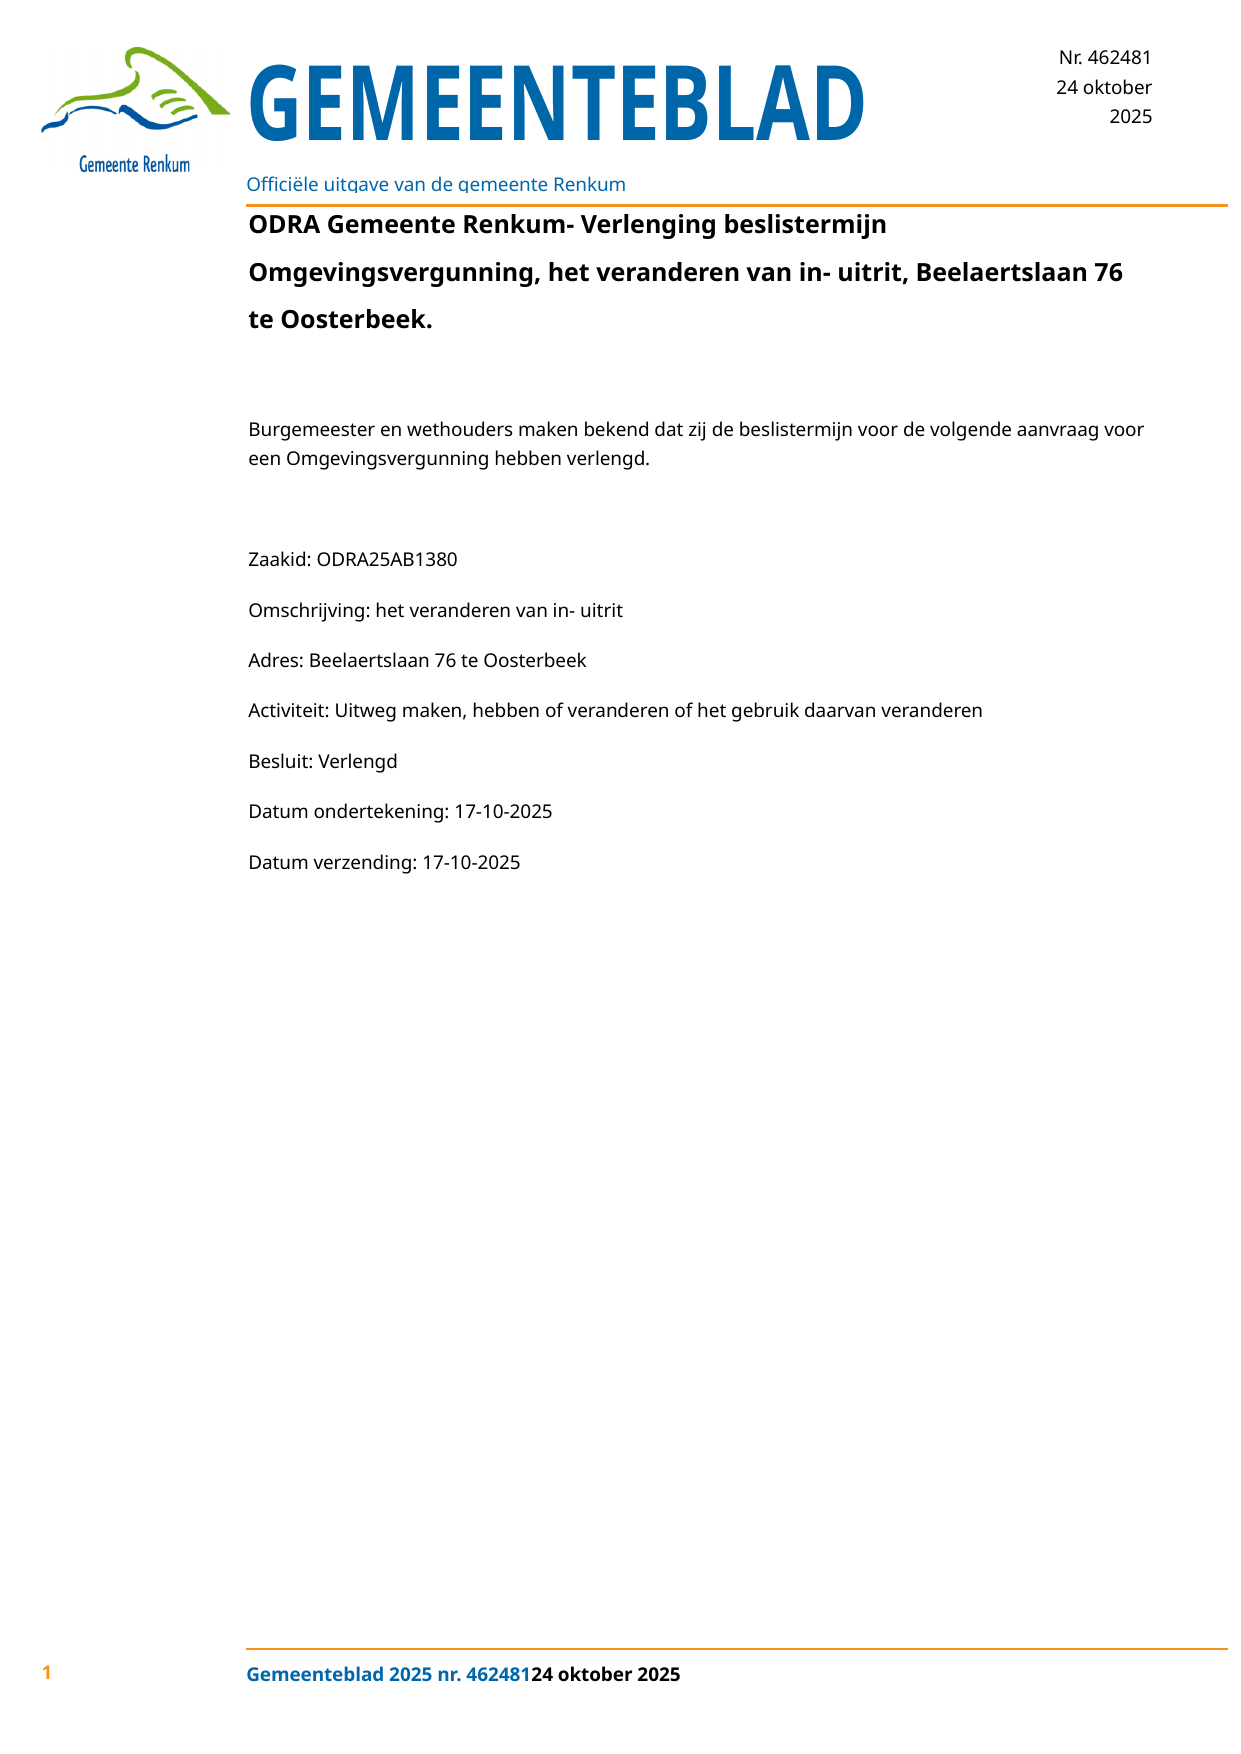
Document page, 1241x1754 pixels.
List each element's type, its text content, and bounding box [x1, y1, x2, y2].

text Datum verzending: 17-10-2025 [248, 849, 1152, 874]
text ODRA Gemeente Renkum- Verlenging beslistermijn Omgevingsvergunning, het veranderen van in- uitrit, Beelaertslaan 76 te Oosterbeek. [248, 207, 1152, 336]
text Adres: Beelaertslaan 76 te Oosterbeek [248, 647, 1152, 673]
picture [41, 47, 231, 172]
text Activiteit: Uitweg maken, hebben of veranderen of het gebruik daarvan veranderen [248, 698, 1152, 723]
text Datum ondertekening: 17-10-2025 [248, 798, 1152, 824]
text Omschrijving: het veranderen van in- uitrit [248, 597, 1152, 622]
text Besluit: Verlengd [248, 748, 1152, 774]
text Zaakid: ODRA25AB1380 [248, 546, 1152, 572]
text Burgemeester en wethouders maken bekend dat zij de beslistermijn voor de volgende aanvraag voor een Omgevingsvergunning hebben verlengd. [248, 416, 1152, 471]
